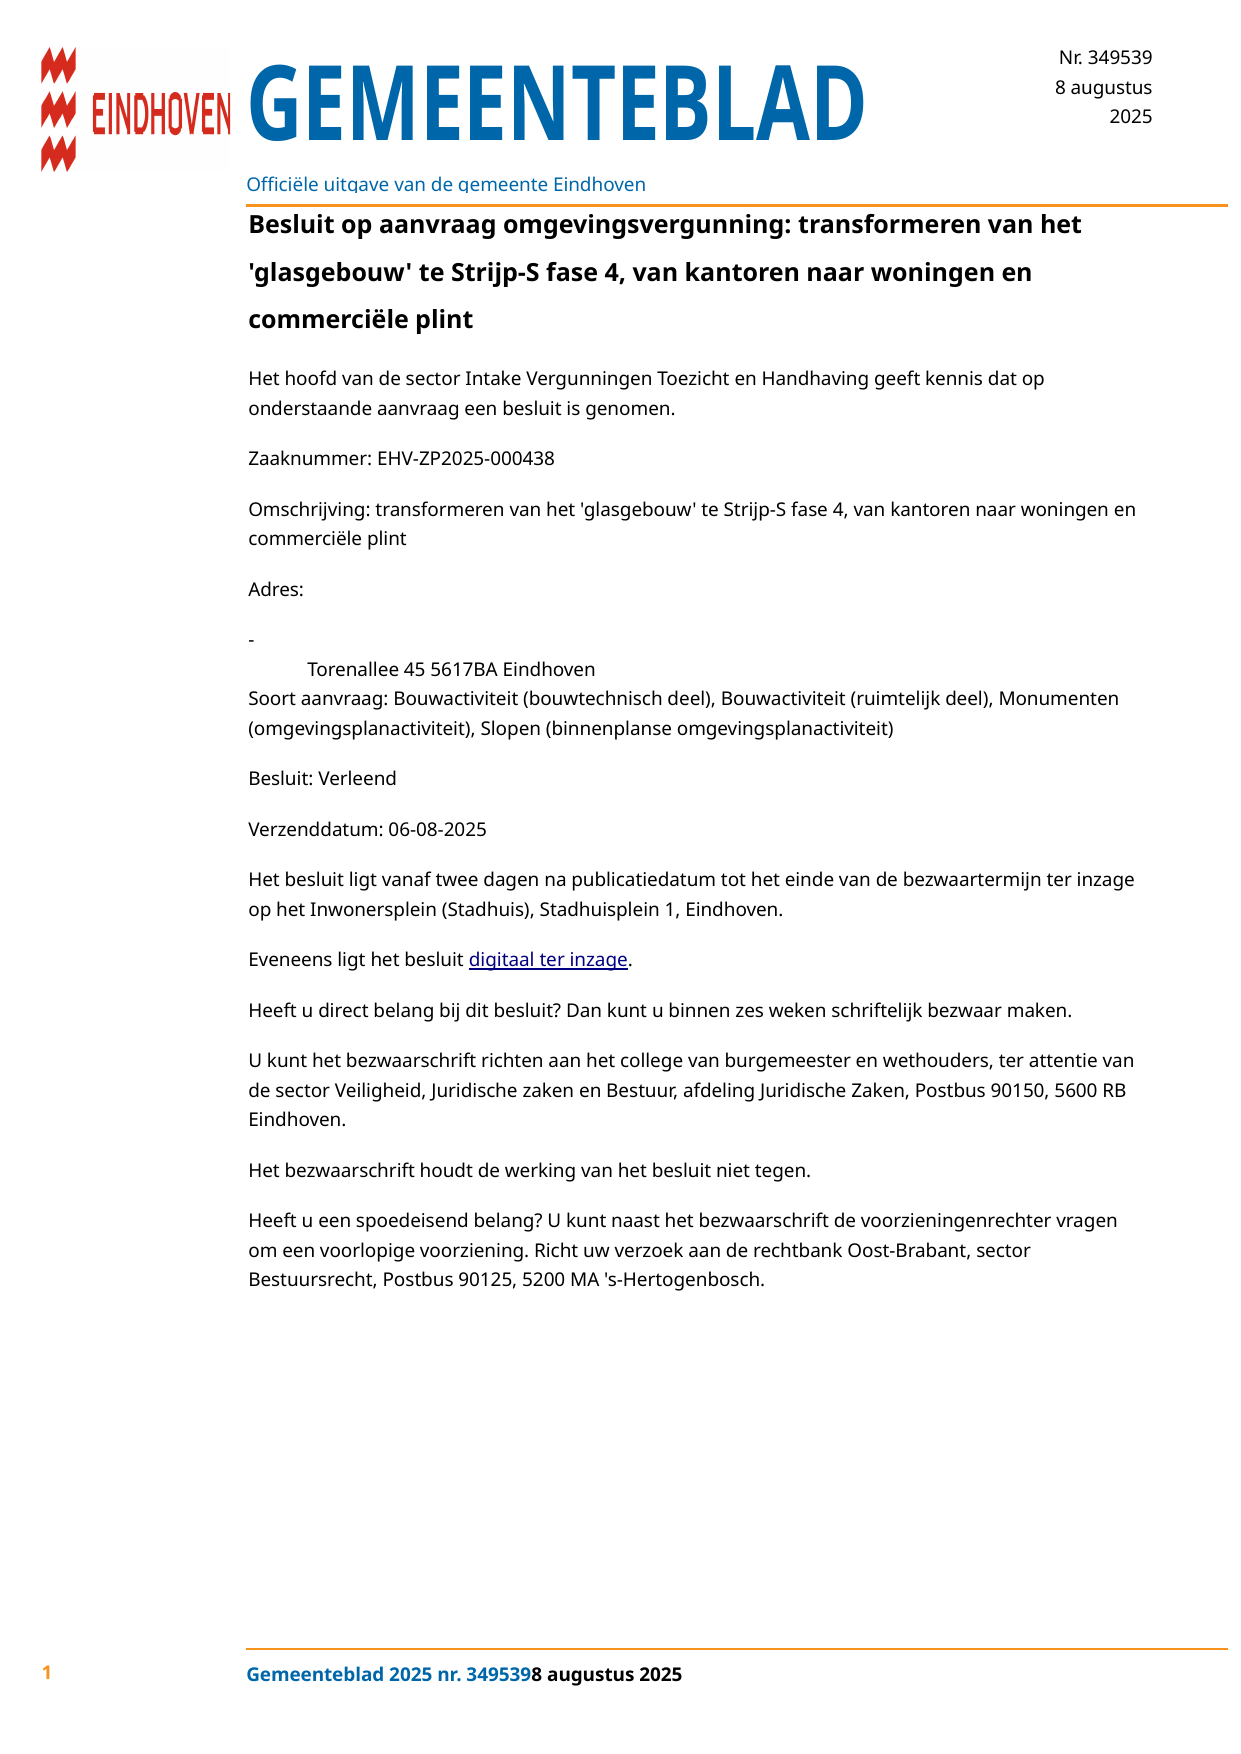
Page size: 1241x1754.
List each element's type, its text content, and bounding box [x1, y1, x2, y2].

text Omschrijving: transformeren van het 'glasgebouw' te Strijp-S fase 4, van kantoren naar woningen en commerciële plint [248, 496, 1152, 551]
text Besluit op aanvraag omgevingsvergunning: transformeren van het 'glasgebouw' te Strijp-S fase 4, van kantoren naar woningen en commerciële plint [248, 207, 1152, 336]
text Zaaknummer: EHV-ZP2025-000438 [248, 446, 1152, 471]
text Het besluit ligt vanaf twee dagen na publicatiedatum tot het einde van de bezwaartermijn ter inzage op het Inwonersplein (Stadhuis), Stadhuisplein 1, Eindhoven. [248, 866, 1152, 922]
text U kunt het bezwaarschrift richten aan het college van burgemeester en wethouders, ter attentie van de sector Veiligheid, Juridische zaken en Bestuur, afdeling Juridische Zaken, Postbus 90150, 5600 RB Eindhoven. [248, 1047, 1152, 1132]
list Torenallee 45 5617BA Eindhoven [248, 656, 1152, 682]
text Verzenddatum: 06-08-2025 [248, 816, 1152, 842]
text Heeft u een spoedeisend belang? U kunt naast het bezwaarschrift de voorzieningenrechter vragen om een voorlopige voorziening. Richt uw verzoek aan de rechtbank Oost-Brabant, sector Bestuursrecht, Postbus 90125, 5200 MA 's-Hertogenbosch. [248, 1207, 1152, 1292]
text Eveneens ligt het besluit digitaal ter inzage. [248, 946, 1152, 972]
text Het hoofd van de sector Intake Vergunningen Toezicht en Handhaving geeft kennis dat op onderstaande aanvraag een besluit is genomen. [248, 366, 1152, 421]
text Soort aanvraag: Bouwactiviteit (bouwtechnisch deel), Bouwactiviteit (ruimtelijk deel), Monumenten (omgevingsplanactiviteit), Slopen (binnenplanse omgevingsplanactiviteit) [248, 686, 1152, 741]
picture [41, 47, 231, 172]
text Adres: [248, 576, 1152, 602]
text Heeft u direct belang bij dit besluit? Dan kunt u binnen zes weken schriftelijk bezwaar maken. [248, 997, 1152, 1022]
text Besluit: Verleend [248, 766, 1152, 791]
text Het bezwaarschrift houdt de werking van het besluit niet tegen. [248, 1157, 1152, 1182]
